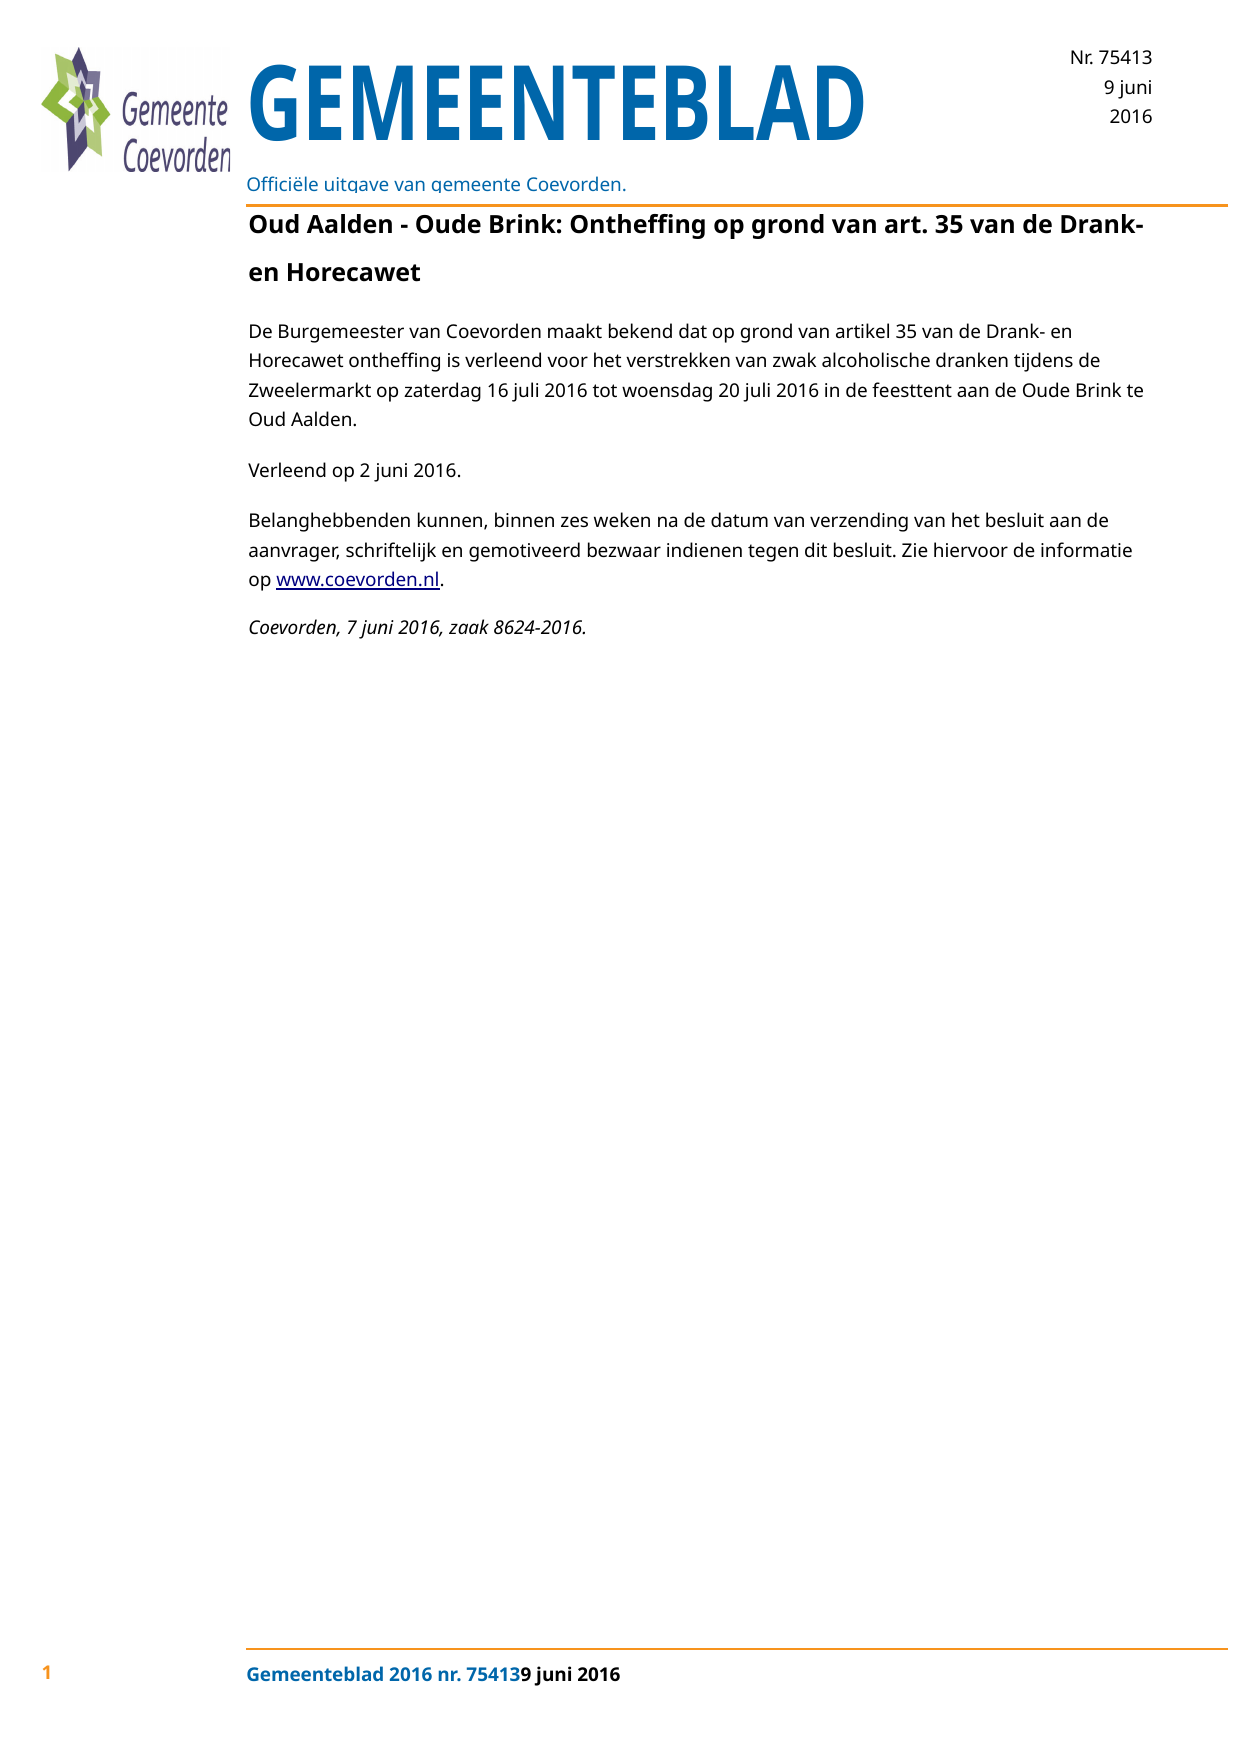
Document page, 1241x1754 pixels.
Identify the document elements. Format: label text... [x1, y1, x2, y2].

text Oud Aalden - Oude Brink: Ontheffing op grond van art. 35 van de Drank- en Horecawet [248, 207, 1152, 288]
text Belanghebbenden kunnen, binnen zes weken na de datum van verzending van het besluit aan de aanvrager, schriftelijk en gemotiveerd bezwaar indienen tegen dit besluit. Zie hiervoor de informatie op www.coevorden.nl. [248, 507, 1152, 592]
text Coevorden, 7 juni 2016, zaak 8624-2016. [248, 614, 1152, 640]
text De Burgemeester van Coevorden maakt bekend dat op grond van artikel 35 van de Drank- en Horecawet ontheffing is verleend voor het verstrekken van zwak alcoholische dranken tijdens de Zweelermarkt op zaterdag 16 juli 2016 tot woensdag 20 juli 2016 in de feesttent aan de Oude Brink te Oud Aalden. [248, 318, 1152, 432]
picture [41, 47, 231, 172]
text Verleend op 2 juni 2016. [248, 457, 1152, 483]
